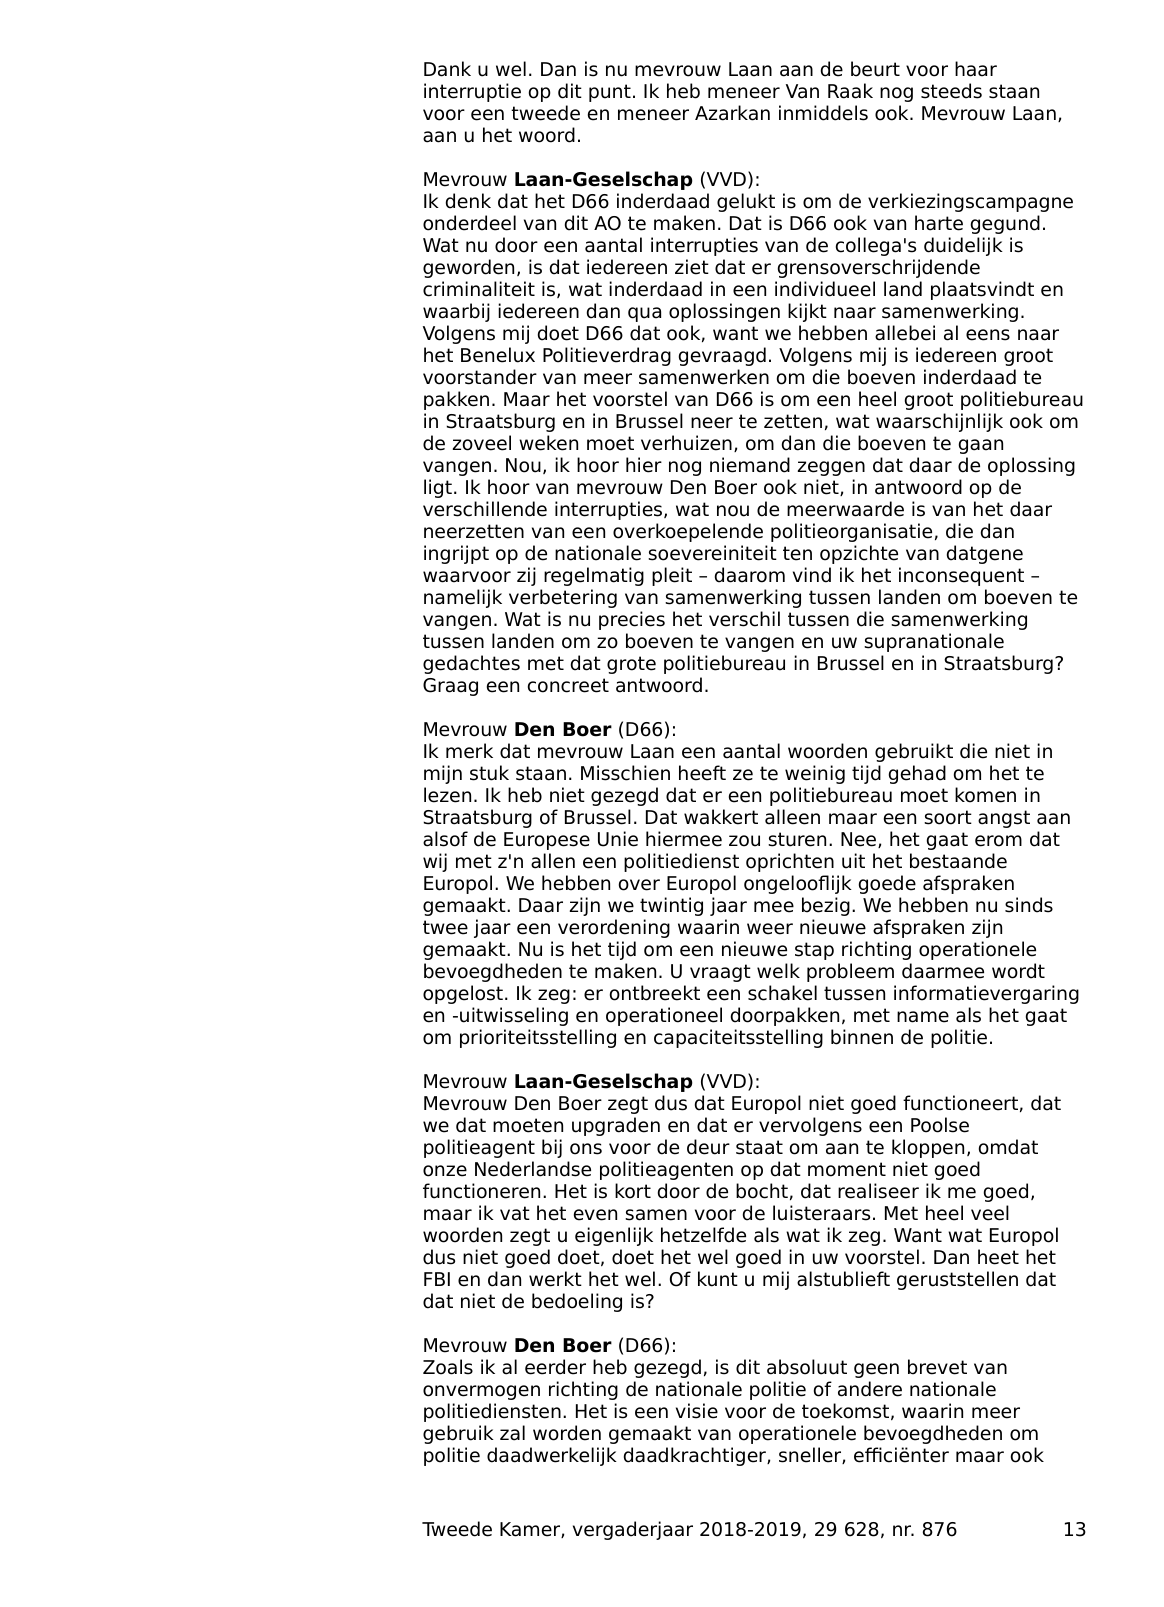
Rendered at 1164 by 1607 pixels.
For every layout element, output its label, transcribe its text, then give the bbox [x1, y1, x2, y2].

text Dank u wel. Dan is nu mevrouw Laan aan de beurt voor haar interruptie op dit punt. Ik heb meneer Van Raak nog steeds staan voor een tweede en meneer Azarkan inmiddels ook. Mevrouw Laan, aan u het woord. [422, 59, 1087, 147]
text Ik denk dat het D66 inderdaad gelukt is om de verkiezingscampagne onderdeel van dit AO te maken. Dat is D66 ook van harte gegund. Wat nu door een aantal interrupties van de collega's duidelijk is geworden, is dat iedereen ziet dat er grensoverschrijdende criminaliteit is, wat inderdaad in een individueel land plaatsvindt en waarbij iedereen dan qua oplossingen kijkt naar samenwerking. Volgens mij doet D66 dat ook, want we hebben allebei al eens naar het Benelux Politieverdrag gevraagd. Volgens mij is iedereen groot voorstander van meer samenwerken om die boeven inderdaad te pakken. Maar het voorstel van D66 is om een heel groot politiebureau in Straatsburg en in Brussel neer te zetten, wat waarschijnlijk ook om de zoveel weken moet verhuizen, om dan die boeven te gaan vangen. Nou, ik hoor hier nog niemand zeggen dat daar de oplossing ligt. Ik hoor van mevrouw Den Boer ook niet, in antwoord op de verschillende interrupties, wat nou de meerwaarde is van het daar neerzetten van een overkoepelende politieorganisatie, die dan ingrijpt op de nationale soevereiniteit ten opzichte van datgene waarvoor zij regelmatig pleit – daarom vind ik het inconsequent – namelijk verbetering van samenwerking tussen landen om boeven te vangen. Wat is nu precies het verschil tussen die samenwerking tussen landen om zo boeven te vangen en uw supranationale gedachtes met dat grote politiebureau in Brussel en in Straatsburg? Graag een concreet antwoord. [422, 191, 1087, 697]
text Zoals ik al eerder heb gezegd, is dit absoluut geen brevet van onvermogen richting de nationale politie of andere nationale politiediensten. Het is een visie voor de toekomst, waarin meer gebruik zal worden gemaakt van operationele bevoegdheden om politie daadwerkelijk daadkrachtiger, sneller, efficiënter maar ook [422, 1357, 1087, 1467]
text Mevrouw Laan-Geselschap (VVD): [422, 1071, 1087, 1093]
text Mevrouw Laan-Geselschap (VVD): [422, 169, 1087, 191]
text Mevrouw Den Boer zegt dus dat Europol niet goed functioneert, dat we dat moeten upgraden en dat er vervolgens een Poolse politieagent bij ons voor de deur staat om aan te kloppen, omdat onze Nederlandse politieagenten op dat moment niet goed functioneren. Het is kort door de bocht, dat realiseer ik me goed, maar ik vat het even samen voor de luisteraars. Met heel veel woorden zegt u eigenlijk hetzelfde als wat ik zeg. Want wat Europol dus niet goed doet, doet het wel goed in uw voorstel. Dan heet het FBI en dan werkt het wel. Of kunt u mij alstublieft geruststellen dat dat niet de bedoeling is? [422, 1093, 1087, 1312]
text Mevrouw Den Boer (D66): [422, 719, 1087, 741]
text Ik merk dat mevrouw Laan een aantal woorden gebruikt die niet in mijn stuk staan. Misschien heeft ze te weinig tijd gehad om het te lezen. Ik heb niet gezegd dat er een politiebureau moet komen in Straatsburg of Brussel. Dat wakkert alleen maar een soort angst aan alsof de Europese Unie hiermee zou sturen. Nee, het gaat erom dat wij met z'n allen een politiedienst oprichten uit het bestaande Europol. We hebben over Europol ongelooflijk goede afspraken gemaakt. Daar zijn we twintig jaar mee bezig. We hebben nu sinds twee jaar een verordening waarin weer nieuwe afspraken zijn gemaakt. Nu is het tijd om een nieuwe stap richting operationele bevoegdheden te maken. U vraagt welk probleem daarmee wordt opgelost. Ik zeg: er ontbreekt een schakel tussen informatievergaring en -uitwisseling en operationeel doorpakken, met name als het gaat om prioriteitsstelling en capaciteitsstelling binnen de politie. [422, 741, 1087, 1048]
text Mevrouw Den Boer (D66): [422, 1335, 1087, 1357]
